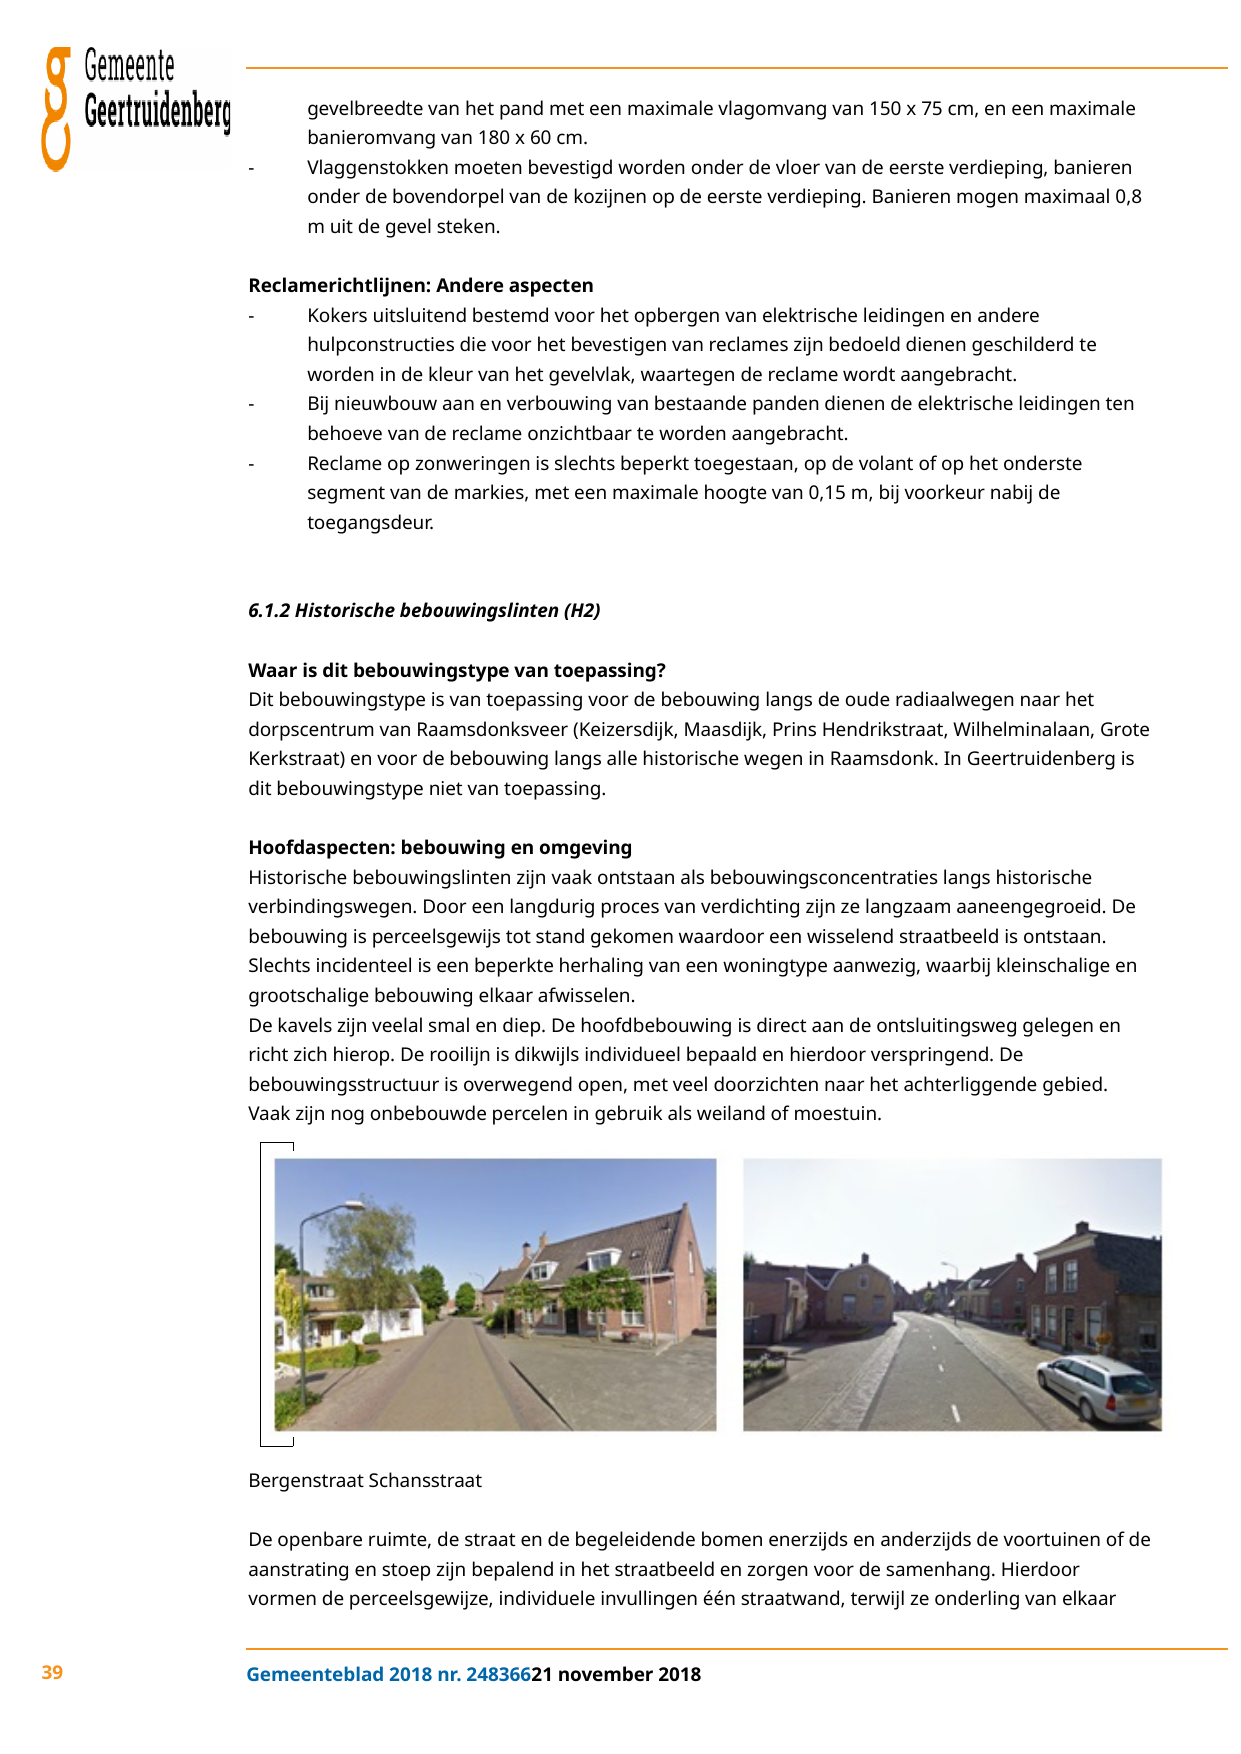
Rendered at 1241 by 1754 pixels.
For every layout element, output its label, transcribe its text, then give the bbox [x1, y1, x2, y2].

text Historische bebouwingslinten zijn vaak ontstaan als bebouwingsconcentraties langs historische verbindingswegen. Door een langdurig proces van verdichting zijn ze langzaam aaneengegroeid. De bebouwing is perceelsgewijs tot stand gekomen waardoor een wisselend straatbeeld is ontstaan. Slechts incidenteel is een beperkte herhaling van een woningtype aanwezig, waarbij kleinschalige en grootschalige bebouwing elkaar afwisselen. [248, 864, 1152, 1008]
list gevelbreedte van het pand met een maximale vlagomvang van 150 x 75 cm, en een maximale banieromvang van 180 x 60 cm. [248, 95, 1152, 150]
text De openbare ruimte, de straat en de begeleidende bomen enerzijds en anderzijds de voortuinen of de aanstrating en stoep zijn bepalend in het straatbeeld en zorgen voor de samenhang. Hierdoor vormen de perceelsgewijze, individuele invullingen één straatwand, terwijl ze onderling van elkaar [248, 1526, 1152, 1611]
list Kokers uitsluitend bestemd voor het opbergen van elektrische leidingen en andere hulpconstructies die voor het bevestigen van reclames zijn bedoeld dienen geschilderd te worden in de kleur van het gevelvlak, waartegen de reclame wordt aangebracht. [248, 302, 1152, 387]
text Reclamerichtlijnen: Andere aspecten [248, 272, 1152, 298]
list Vlaggenstokken moeten bevestigd worden onder de vloer van de eerste verdieping, banieren onder de bovendorpel van de kozijnen op de eerste verdieping. Banieren mogen maximaal 0,8 m uit de gevel steken. [248, 154, 1152, 239]
text Hoofdaspecten: bebouwing en omgeving [248, 834, 1152, 860]
text 6.1.2 Historische bebouwingslinten (H2) [248, 598, 1152, 623]
list Reclame op zonweringen is slechts beperkt toegestaan, op de volant of op het onderste segment van de markies, met een maximale hoogte van 0,15 m, bij voorkeur nabij de toegangsdeur. [248, 450, 1152, 535]
text Bergenstraat Schansstraat [248, 1467, 1152, 1493]
text De kavels zijn veelal smal en diep. De hoofdbebouwing is direct aan de ontsluitingsweg gelegen en richt zich hierop. De rooilijn is dikwijls individueel bepaald en hierdoor verspringend. De bebouwingsstructuur is overwegend open, met veel doorzichten naar het achterliggende gebied. Vaak zijn nog onbebouwde percelen in gebruik als weiland of moestuin. [248, 1012, 1152, 1126]
text Dit bebouwingstype is van toepassing voor de bebouwing langs de oude radiaalwegen naar het dorpscentrum van Raamsdonksveer (Keizersdijk, Maasdijk, Prins Hendrikstraat, Wilhelminalaan, Grote Kerkstraat) en voor de bebouwing langs alle historische wegen in Raamsdonk. In Geertruidenberg is dit bebouwingstype niet van toepassing. [248, 686, 1152, 801]
picture [268, 1151, 1173, 1437]
picture [41, 47, 231, 172]
list Bij nieuwbouw aan en verbouwing van bestaande panden dienen de elektrische leidingen ten behoeve van de reclame onzichtbaar te worden aangebracht. [248, 391, 1152, 446]
text Waar is dit bebouwingstype van toepassing? [248, 657, 1152, 683]
